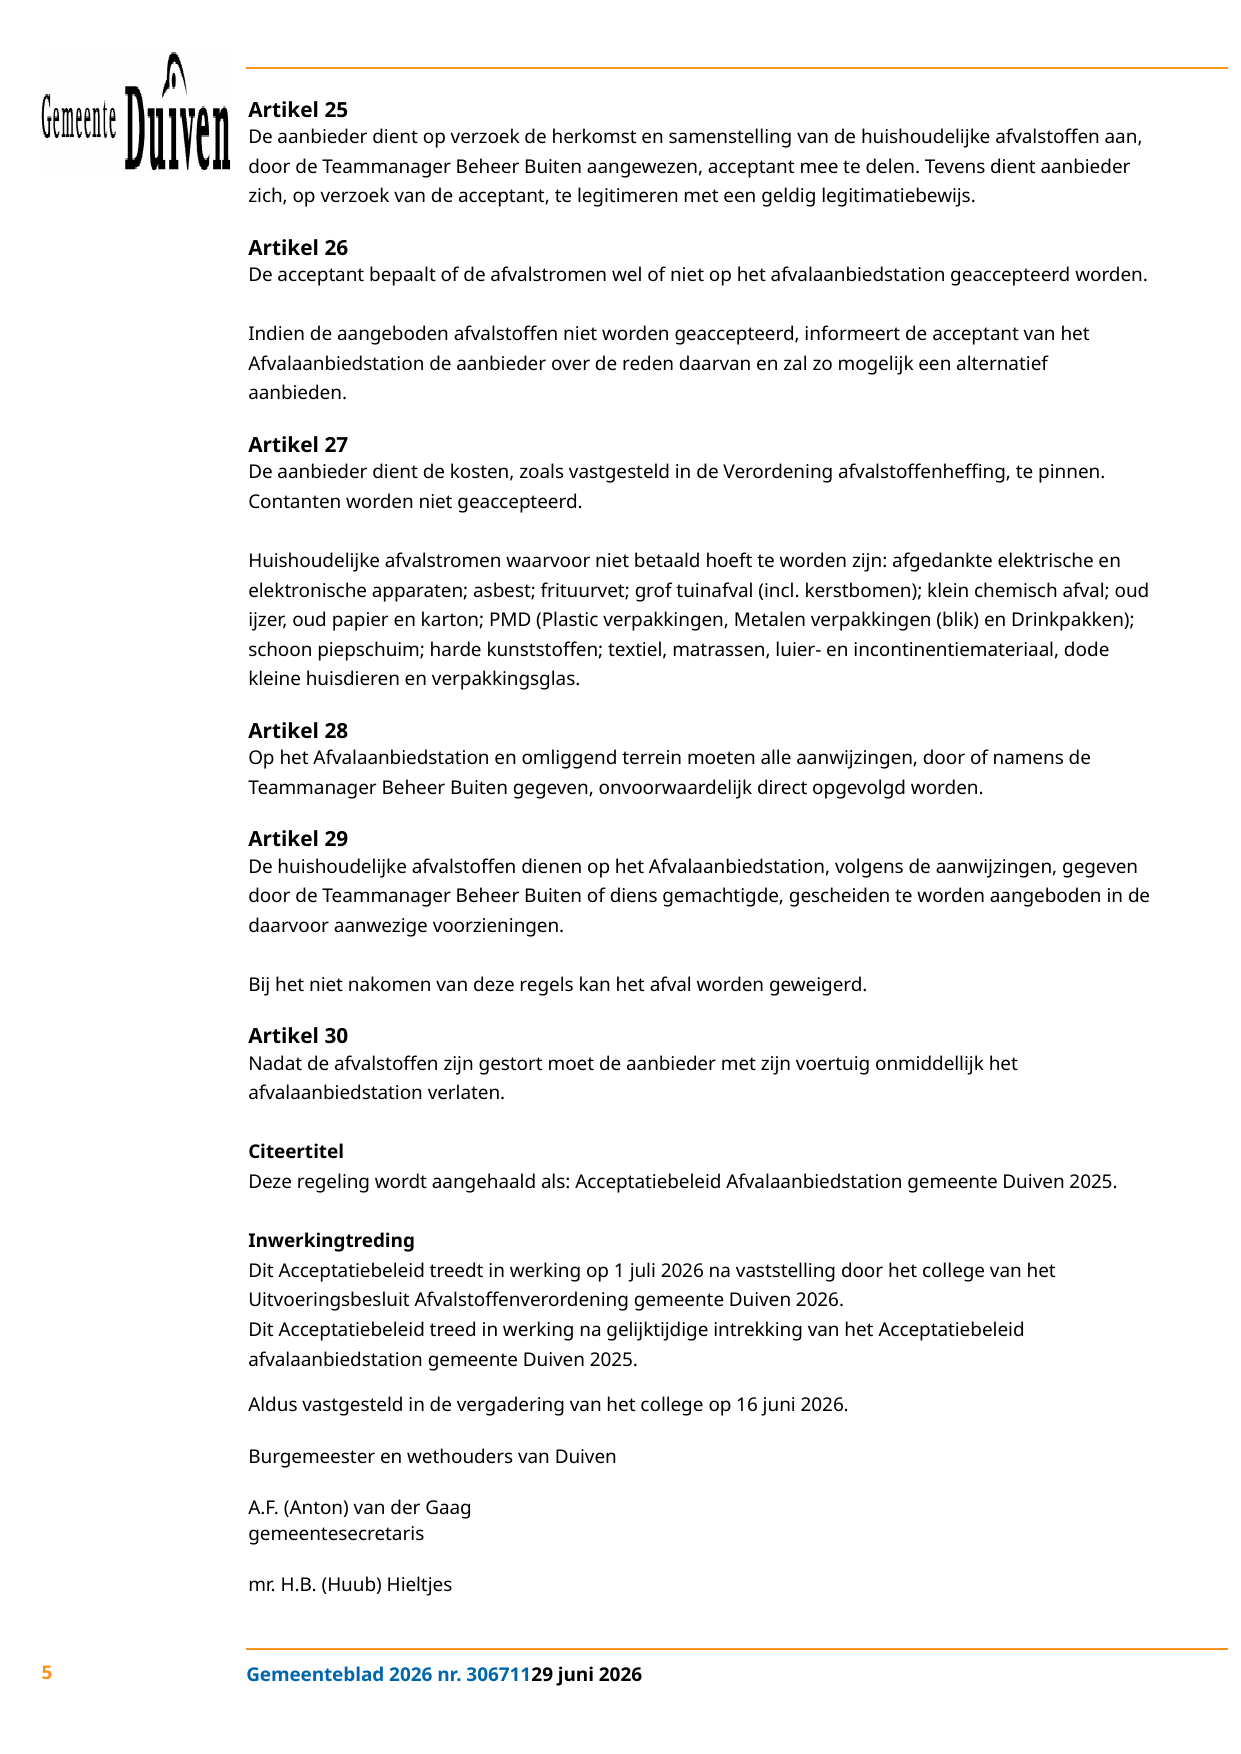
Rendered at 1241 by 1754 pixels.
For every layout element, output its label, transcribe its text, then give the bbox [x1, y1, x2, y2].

text Dit Acceptatiebeleid treed in werking na gelijktijdige intrekking van het Acceptatiebeleid afvalaanbiedstation gemeente Duiven 2025. [248, 1316, 1152, 1372]
text gemeentesecretaris [248, 1520, 1152, 1546]
picture [41, 47, 231, 172]
text Huishoudelijke afvalstromen waarvoor niet betaald hoeft te worden zijn: afgedankte elektrische en elektronische apparaten; asbest; frituurvet; grof tuinafval (incl. kerstbomen); klein chemisch afval; oud ijzer, oud papier en karton; PMD (Plastic verpakkingen, Metalen verpakkingen (blik) en Drinkpakken); schoon piepschuim; harde kunststoffen; textiel, matrassen, luier- en incontinentiemateriaal, dode kleine huisdieren en verpakkingsglas. [248, 547, 1152, 691]
text Op het Afvalaanbiedstation en omliggend terrein moeten alle aanwijzingen, door of namens de Teammanager Beheer Buiten gegeven, onvoorwaardelijk direct opgevolgd worden. [248, 744, 1152, 800]
text De aanbieder dient op verzoek de herkomst en samenstelling van de huishoudelijke afvalstoffen aan, door de Teammanager Beheer Buiten aangewezen, acceptant mee te delen. Tevens dient aanbieder zich, op verzoek van de acceptant, te legitimeren met een geldig legitimatiebewijs. [248, 123, 1152, 208]
text mr. H.B. (Huub) Hieltjes [248, 1572, 1152, 1597]
text Indien de aangeboden afvalstoffen niet worden geaccepteerd, informeert de acceptant van het Afvalaanbiedstation de aanbieder over de reden daarvan en zal zo mogelijk een alternatief aanbieden. [248, 320, 1152, 405]
text Bij het niet nakomen van deze regels kan het afval worden geweigerd. [248, 971, 1152, 997]
text Dit Acceptatiebeleid treedt in werking op 1 juli 2026 na vaststelling door het college van het Uitvoeringsbesluit Afvalstoffenverordening gemeente Duiven 2026. [248, 1257, 1152, 1312]
text Artikel 27 [248, 430, 1152, 458]
text Inwerkingtreding [248, 1227, 1152, 1253]
text Deze regeling wordt aangehaald als: Acceptatiebeleid Afvalaanbiedstation gemeente Duiven 2025. [248, 1168, 1152, 1194]
text Citeertitel [248, 1139, 1152, 1164]
text Burgemeester en wethouders van Duiven [248, 1443, 1152, 1469]
text Artikel 25 [248, 95, 1152, 123]
text Aldus vastgesteld in de vergadering van het college op 16 juni 2026. [248, 1391, 1152, 1417]
text Artikel 26 [248, 233, 1152, 261]
text De acceptant bepaalt of de afvalstromen wel of niet op het afvalaanbiedstation geaccepteerd worden. [248, 261, 1152, 287]
text De aanbieder dient de kosten, zoals vastgesteld in de Verordening afvalstoffenheffing, te pinnen. Contanten worden niet geaccepteerd. [248, 458, 1152, 514]
text Artikel 30 [248, 1022, 1152, 1050]
text Nadat de afvalstoffen zijn gestort moet de aanbieder met zijn voertuig onmiddellijk het afvalaanbiedstation verlaten. [248, 1050, 1152, 1105]
text De huishoudelijke afvalstoffen dienen op het Afvalaanbiedstation, volgens de aanwijzingen, gegeven door de Teammanager Beheer Buiten of diens gemachtigde, gescheiden te worden aangeboden in de daarvoor aanwezige voorzieningen. [248, 853, 1152, 938]
text Artikel 29 [248, 824, 1152, 853]
text ‎A.F. (Anton) van der Gaag [248, 1494, 1152, 1520]
text Artikel 28 [248, 716, 1152, 744]
